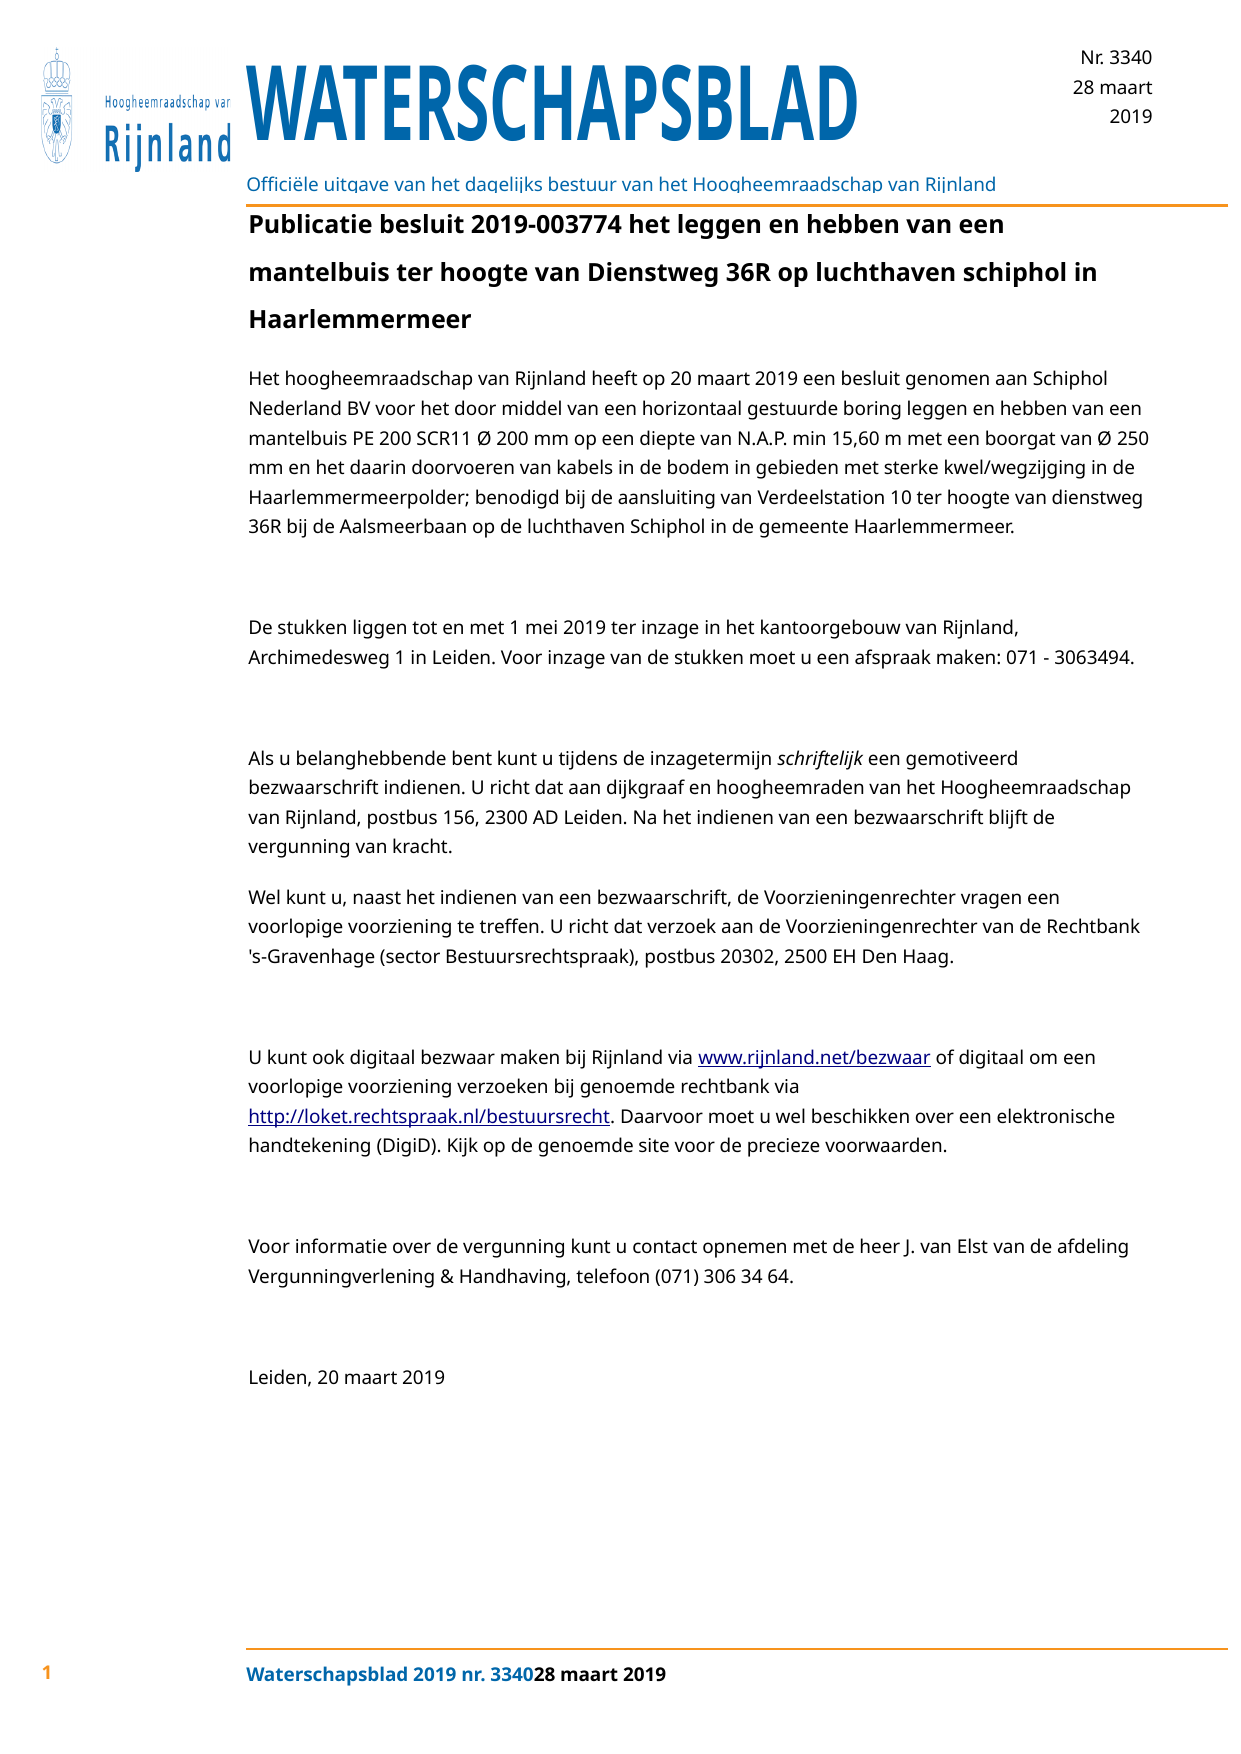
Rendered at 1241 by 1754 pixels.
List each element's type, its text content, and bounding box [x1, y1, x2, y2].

picture [41, 47, 231, 172]
text Het hoogheemraadschap van Rijnland heeft op 20 maart 2019 een besluit genomen aan Schiphol Nederland BV voor het door middel van een horizontaal gestuurde boring leggen en hebben van een mantelbuis PE 200 SCR11 Ø 200 mm op een diepte van N.A.P. min 15,60 m met een boorgat van Ø 250 mm en het daarin doorvoeren van kabels in de bodem in gebieden met sterke kwel/wegzijging in de Haarlemmermeerpolder; benodigd bij de aansluiting van Verdeelstation 10 ter hoogte van dienstweg 36R bij de Aalsmeerbaan op de luchthaven Schiphol in de gemeente Haarlemmermeer. [248, 366, 1152, 539]
text U kunt ook digitaal bezwaar maken bij Rijnland via www.rijnland.net/bezwaar of digitaal om een voorlopige voorziening verzoeken bij genoemde rechtbank via http://loket.rechtspraak.nl/bestuursrecht. Daarvoor moet u wel beschikken over een elektronische handtekening (DigiD). Kijk op de genoemde site voor de precieze voorwaarden. [248, 1044, 1152, 1158]
text De stukken liggen tot en met 1 mei 2019 ter inzage in het kantoorgebouw van Rijnland, Archimedesweg 1 in Leiden. Voor inzage van de stukken moet u een afspraak maken: 071 - 3063494. [248, 614, 1152, 669]
text Leiden, 20 maart 2019 [248, 1364, 1152, 1389]
text Als u belanghebbende bent kunt u tijdens de inzagetermijn schriftelijk een gemotiveerd bezwaarschrift indienen. U richt dat aan dijkgraaf en hoogheemraden van het Hoogheemraadschap van Rijnland, postbus 156, 2300 AD Leiden. Na het indienen van een bezwaarschrift blijft de vergunning van kracht. [248, 745, 1152, 859]
text Wel kunt u, naast het indienen van een bezwaarschrift, de Voorzieningenrechter vragen een voorlopige voorziening te treffen. U richt dat verzoek aan de Voorzieningenrechter van de Rechtbank 's-Gravenhage (sector Bestuursrechtspraak), postbus 20302, 2500 EH Den Haag. [248, 884, 1152, 969]
text Publicatie besluit 2019-003774 het leggen en hebben van een mantelbuis ter hoogte van Dienstweg 36R op luchthaven schiphol in Haarlemmermeer [248, 207, 1152, 336]
text Voor informatie over de vergunning kunt u contact opnemen met de heer J. van Elst van de afdeling Vergunningverlening & Handhaving, telefoon (071) 306 34 64. [248, 1233, 1152, 1289]
